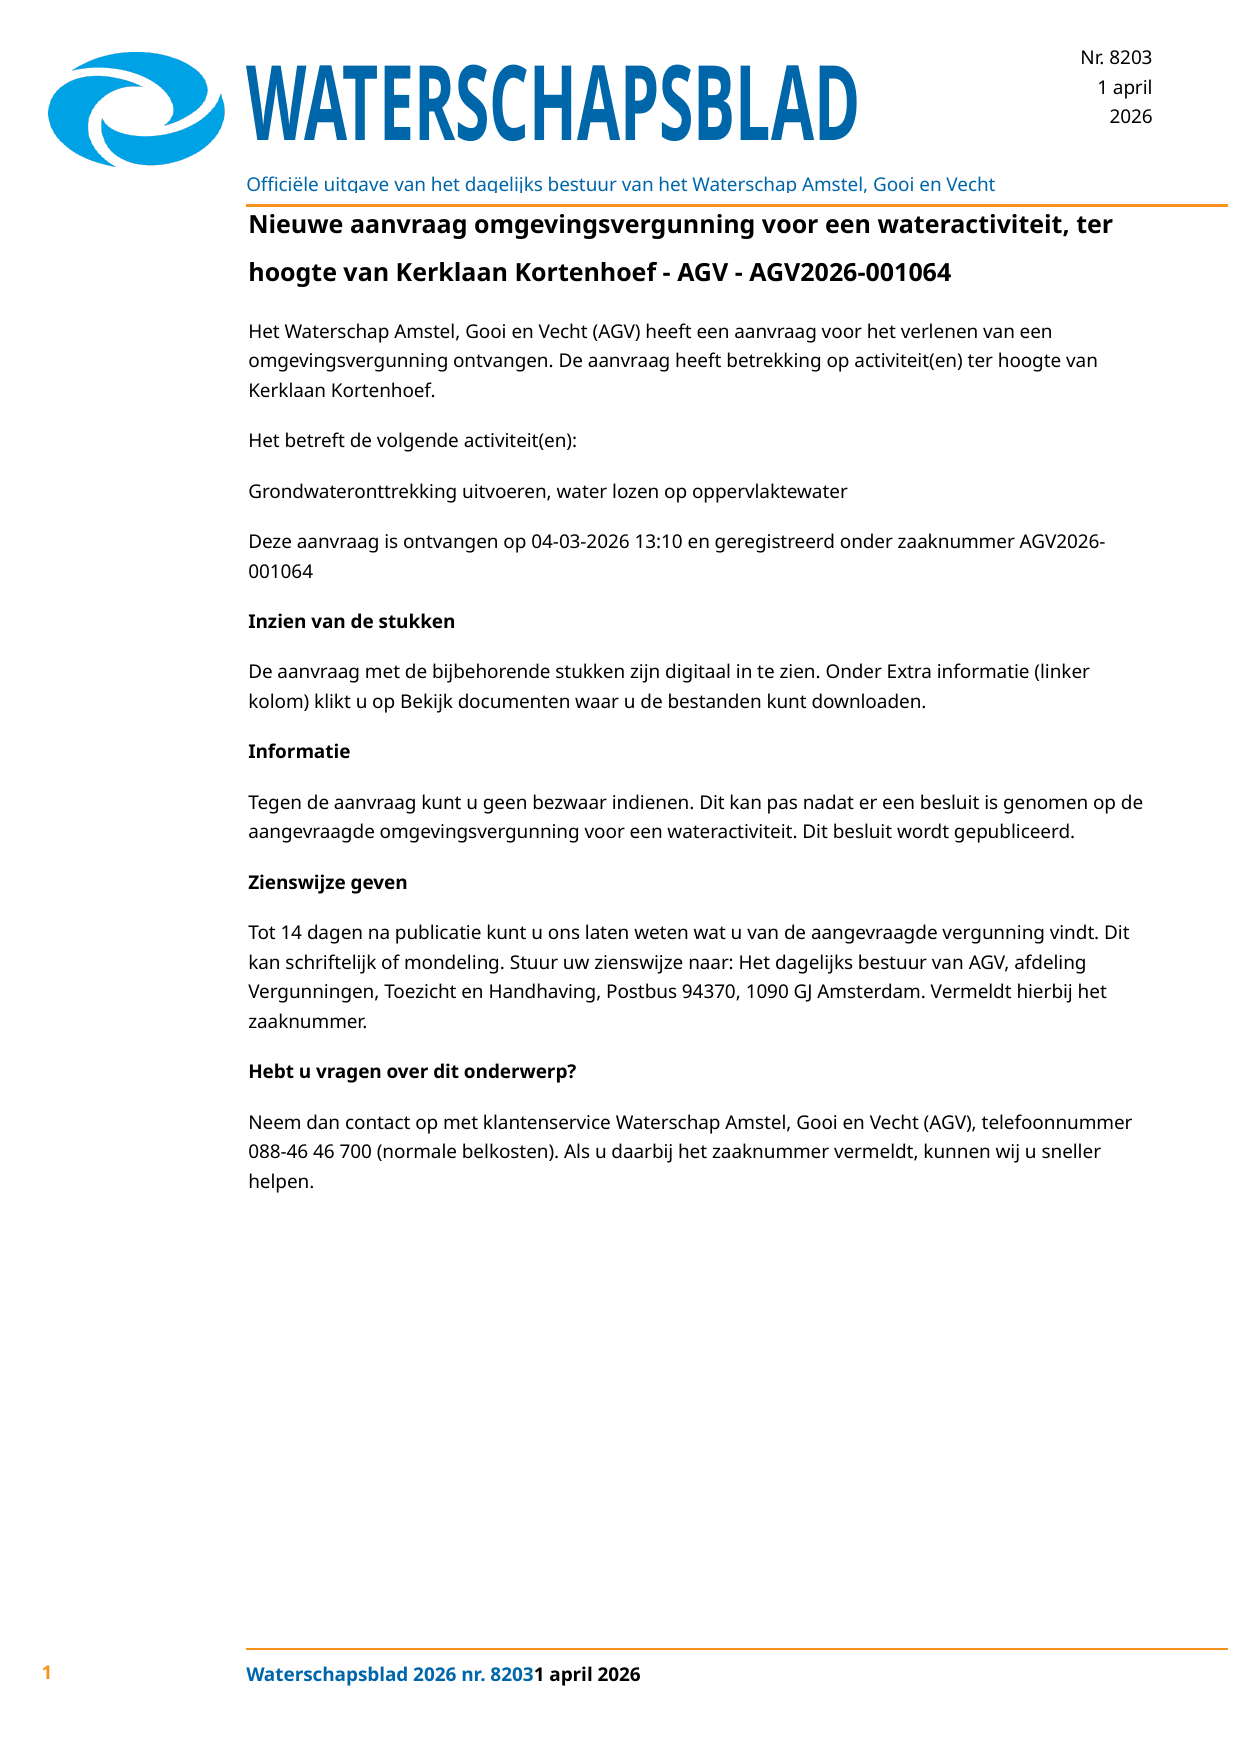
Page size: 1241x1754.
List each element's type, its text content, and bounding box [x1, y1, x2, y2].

text Hebt u vragen over dit onderwerp? [248, 1059, 1152, 1084]
text Het betreft de volgende activiteit(en): [248, 427, 1152, 453]
text Zienswijze geven [248, 869, 1152, 895]
text Inzien van de stukken [248, 608, 1152, 634]
picture [41, 47, 231, 172]
text Tegen de aanvraag kunt u geen bezwaar indienen. Dit kan pas nadat er een besluit is genomen op de aangevraagde omgevingsvergunning voor een wateractiviteit. Dit besluit wordt gepubliceerd. [248, 789, 1152, 844]
text Informatie [248, 739, 1152, 764]
text De aanvraag met de bijbehorende stukken zijn digitaal in te zien. Onder Extra informatie (linker kolom) klikt u op Bekijk documenten waar u de bestanden kunt downloaden. [248, 659, 1152, 714]
text Tot 14 dagen na publicatie kunt u ons laten weten wat u van de aangevraagde vergunning vindt. Dit kan schriftelijk of mondeling. Stuur uw zienswijze naar: Het dagelijks bestuur van AGV, afdeling Vergunningen, Toezicht en Handhaving, Postbus 94370, 1090 GJ Amsterdam. Vermeldt hierbij het zaaknummer. [248, 919, 1152, 1034]
text Grondwateronttrekking uitvoeren, water lozen op oppervlaktewater [248, 478, 1152, 504]
text Nieuwe aanvraag omgevingsvergunning voor een wateractiviteit, ter hoogte van Kerklaan Kortenhoef - AGV - AGV2026-001064 [248, 207, 1152, 288]
text Het Waterschap Amstel, Gooi en Vecht (AGV) heeft een aanvraag voor het verlenen van een omgevingsvergunning ontvangen. De aanvraag heeft betrekking op activiteit(en) ter hoogte van Kerklaan Kortenhoef. [248, 318, 1152, 403]
text Neem dan contact op met klantenservice Waterschap Amstel, Gooi en Vecht (AGV), telefoonnummer 088-46 46 700 (normale belkosten). Als u daarbij het zaaknummer vermeldt, kunnen wij u sneller helpen. [248, 1109, 1152, 1194]
text Deze aanvraag is ontvangen op 04-03-2026 13:10 en geregistreerd onder zaaknummer AGV2026-001064 [248, 528, 1152, 584]
